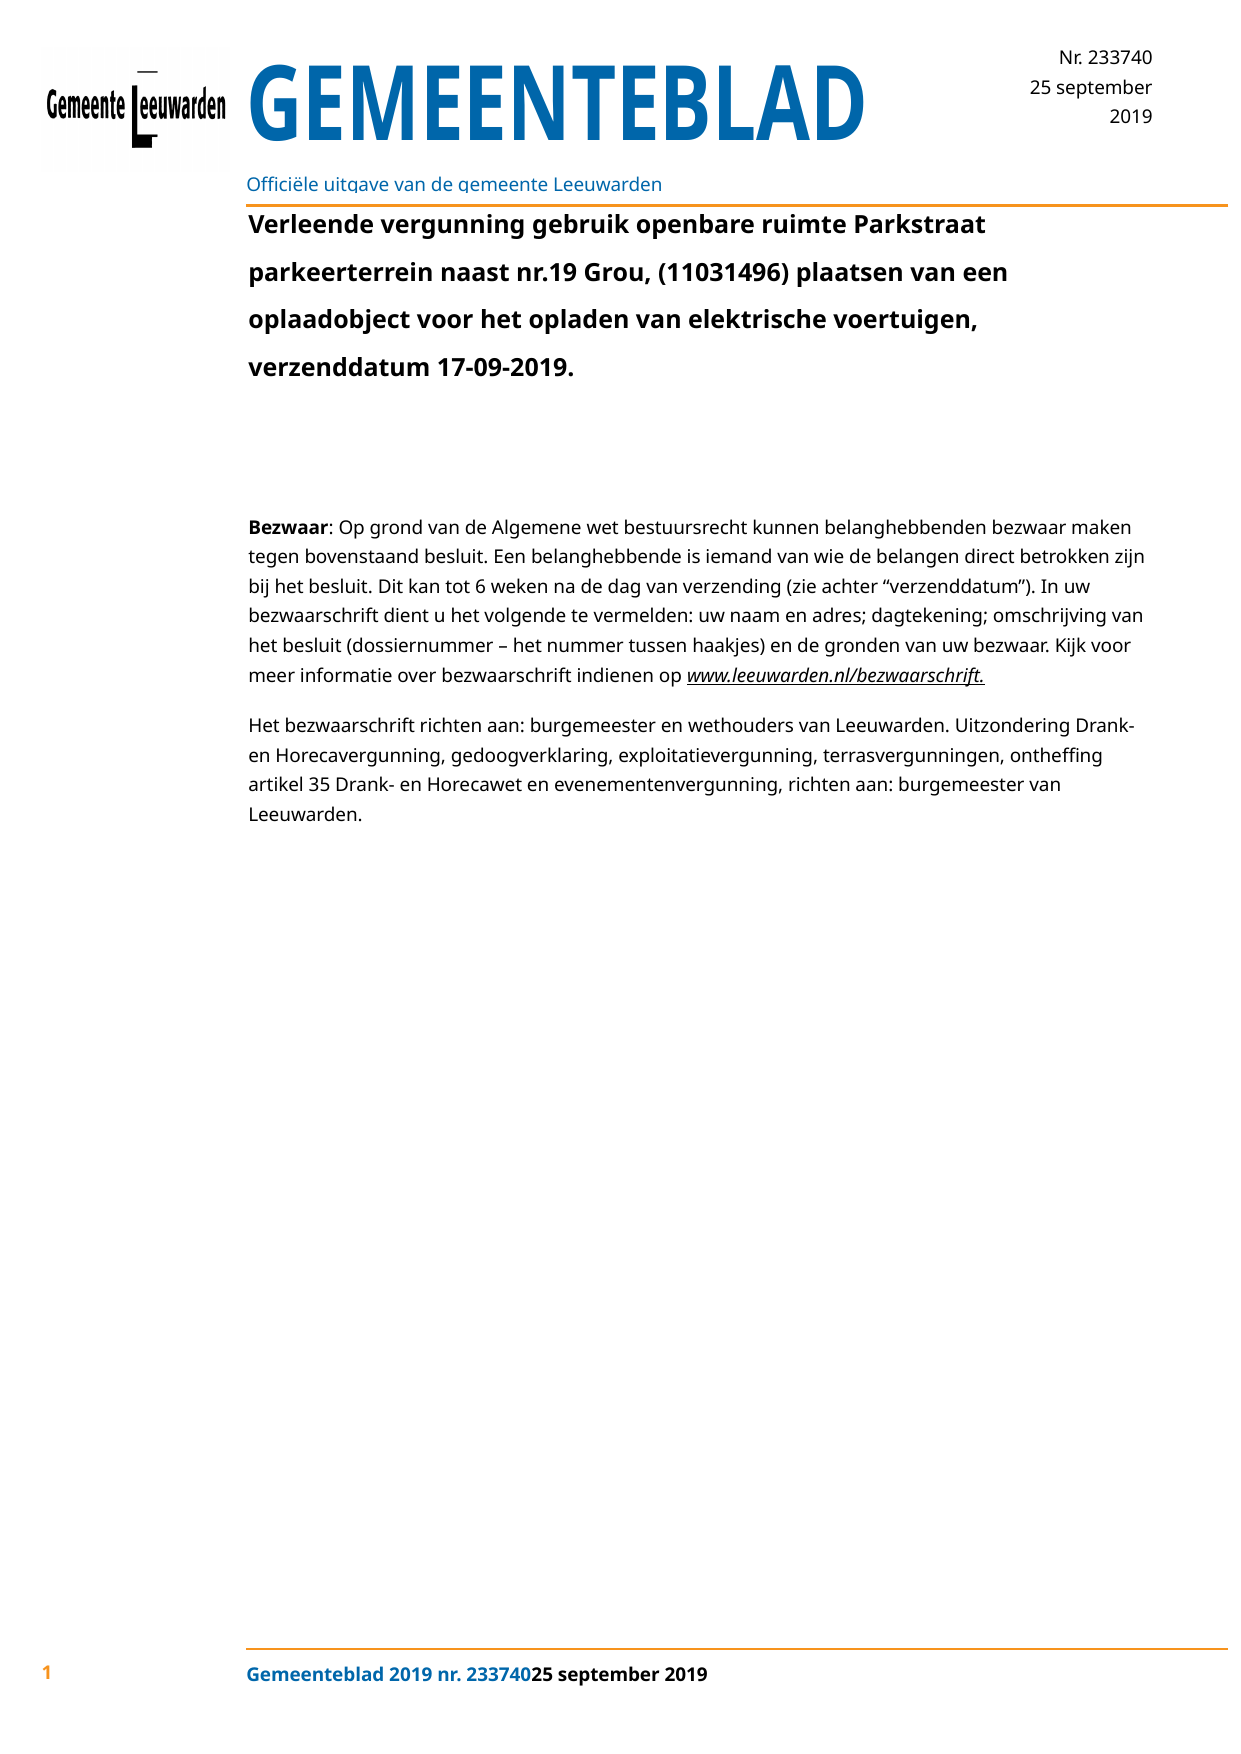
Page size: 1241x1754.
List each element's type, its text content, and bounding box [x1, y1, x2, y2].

text Verleende vergunning gebruik openbare ruimte Parkstraat parkeerterrein naast nr.19 Grou, (11031496) plaatsen van een oplaadobject voor het opladen van elektrische voertuigen, verzenddatum 17-09-2019. [248, 207, 1152, 384]
text Bezwaar: Op grond van de Algemene wet bestuursrecht kunnen belanghebbenden bezwaar maken tegen bovenstaand besluit. Een belanghebbende is iemand van wie de belangen direct betrokken zijn bij het besluit. Dit kan tot 6 weken na de dag van verzending (zie achter “verzenddatum”). In uw bezwaarschrift dient u het volgende te vermelden: uw naam en adres; dagtekening; omschrijving van het besluit (dossiernummer – het nummer tussen haakjes) en de gronden van uw bezwaar. Kijk voor meer informatie over bezwaarschrift indienen op www.leeuwarden.nl/bezwaarschrift. [248, 514, 1152, 688]
picture [41, 47, 231, 172]
text Het bezwaarschrift richten aan: burgemeester en wethouders van Leeuwarden. Uitzondering Drank- en Horecavergunning, gedoogverklaring, exploitatievergunning, terrasvergunningen, ontheffing artikel 35 Drank- en Horecawet en evenementenvergunning, richten aan: burgemeester van Leeuwarden. [248, 712, 1152, 827]
